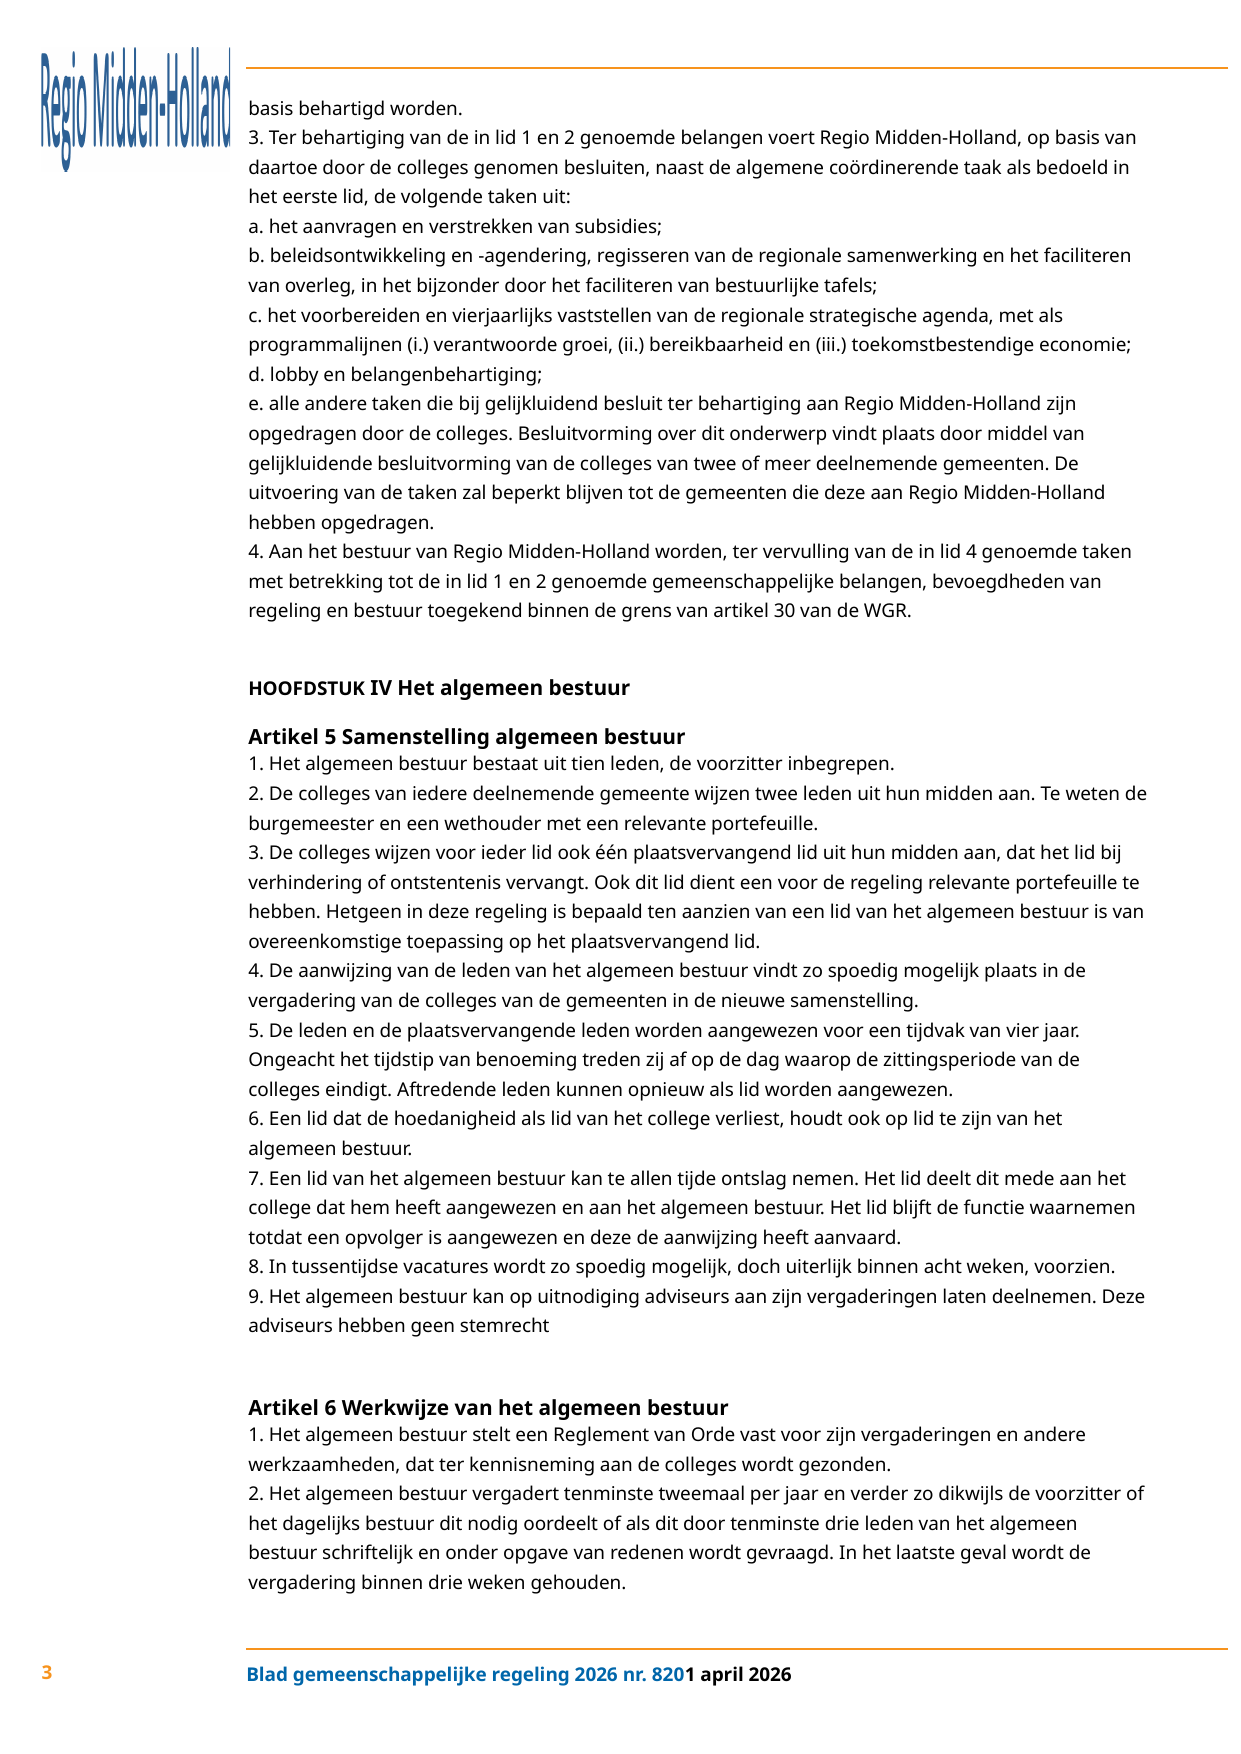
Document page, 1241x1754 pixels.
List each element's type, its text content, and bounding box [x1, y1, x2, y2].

text 7. Een lid van het algemeen bestuur kan te allen tijde ontslag nemen. Het lid deelt dit mede aan het college dat hem heeft aangewezen en aan het algemeen bestuur. Het lid blijft de functie waarnemen totdat een opvolger is aangewezen en deze de aanwijzing heeft aanvaard. [248, 1165, 1152, 1250]
text 1. Het algemeen bestuur bestaat uit tien leden, de voorzitter inbegrepen. [248, 751, 1152, 776]
text c. het voorbereiden en vierjaarlijks vaststellen van de regionale strategische agenda, met als programmalijnen (i.) verantwoorde groei, (ii.) bereikbaarheid en (iii.) toekomstbestendige economie; [248, 302, 1152, 357]
text 8. In tussentijdse vacatures wordt zo spoedig mogelijk, doch uiterlijk binnen acht weken, voorzien. [248, 1253, 1152, 1279]
text d. lobby en belangenbehartiging; [248, 361, 1152, 387]
text basis behartigd worden. [248, 95, 1152, 121]
text 6. Een lid dat de hoedanigheid als lid van het college verliest, houdt ook op lid te zijn van het algemeen bestuur. [248, 1106, 1152, 1161]
text b. beleidsontwikkeling en -agendering, regisseren van de regionale samenwerking en het faciliteren van overleg, in het bijzonder door het faciliteren van bestuurlijke tafels; [248, 243, 1152, 298]
text Artikel 5 Samenstelling algemeen bestuur [248, 722, 1152, 751]
picture [41, 47, 231, 172]
text Artikel 6 Werkwijze van het algemeen bestuur [248, 1393, 1152, 1421]
text 5. De leden en de plaatsvervangende leden worden aangewezen voor een tijdvak van vier jaar. Ongeacht het tijdstip van benoeming treden zij af op de dag waarop de zittingsperiode van de colleges eindigt. Aftredende leden kunnen opnieuw als lid worden aangewezen. [248, 1017, 1152, 1102]
text 2. Het algemeen bestuur vergadert tenminste tweemaal per jaar en verder zo dikwijls de voorzitter of het dagelijks bestuur dit nodig oordeelt of als dit door tenminste drie leden van het algemeen bestuur schriftelijk en onder opgave van redenen wordt gevraagd. In het laatste geval wordt de vergadering binnen drie weken gehouden. [248, 1480, 1152, 1595]
text 9. Het algemeen bestuur kan op uitnodiging adviseurs aan zijn vergaderingen laten deelnemen. Deze adviseurs hebben geen stemrecht [248, 1283, 1152, 1338]
text e. alle andere taken die bij gelijkluidend besluit ter behartiging aan Regio Midden-Holland zijn opgedragen door de colleges. Besluitvorming over dit onderwerp vindt plaats door middel van gelijkluidende besluitvorming van de colleges van twee of meer deelnemende gemeenten. De uitvoering van de taken zal beperkt blijven tot de gemeenten die deze aan Regio Midden-Holland hebben opgedragen. [248, 391, 1152, 535]
text 3. De colleges wijzen voor ieder lid ook één plaatsvervangend lid uit hun midden aan, dat het lid bij verhindering of ontstentenis vervangt. Ook dit lid dient een voor de regeling relevante portefeuille te hebben. Hetgeen in deze regeling is bepaald ten aanzien van een lid van het algemeen bestuur is van overeenkomstige toepassing op het plaatsvervangend lid. [248, 839, 1152, 954]
text 4. De aanwijzing van de leden van het algemeen bestuur vindt zo spoedig mogelijk plaats in de vergadering van de colleges van de gemeenten in de nieuwe samenstelling. [248, 958, 1152, 1013]
text 1. Het algemeen bestuur stelt een Reglement van Orde vast voor zijn vergaderingen en andere werkzaamheden, dat ter kennisneming aan de colleges wordt gezonden. [248, 1421, 1152, 1476]
text HOOFDSTUK IV Het algemeen bestuur [248, 673, 1152, 701]
text 3. Ter behartiging van de in lid 1 en 2 genoemde belangen voert Regio Midden-Holland, op basis van daartoe door de colleges genomen besluiten, naast de algemene coördinerende taak als bedoeld in het eerste lid, de volgende taken uit: [248, 124, 1152, 209]
text 2. De colleges van iedere deelnemende gemeente wijzen twee leden uit hun midden aan. Te weten de burgemeester en een wethouder met een relevante portefeuille. [248, 780, 1152, 836]
text 4. Aan het bestuur van Regio Midden-Holland worden, ter vervulling van de in lid 4 genoemde taken met betrekking tot de in lid 1 en 2 genoemde gemeenschappelijke belangen, bevoegdheden van regeling en bestuur toegekend binnen de grens van artikel 30 van de WGR. [248, 538, 1152, 623]
text a. het aanvragen en verstrekken van subsidies; [248, 213, 1152, 239]
